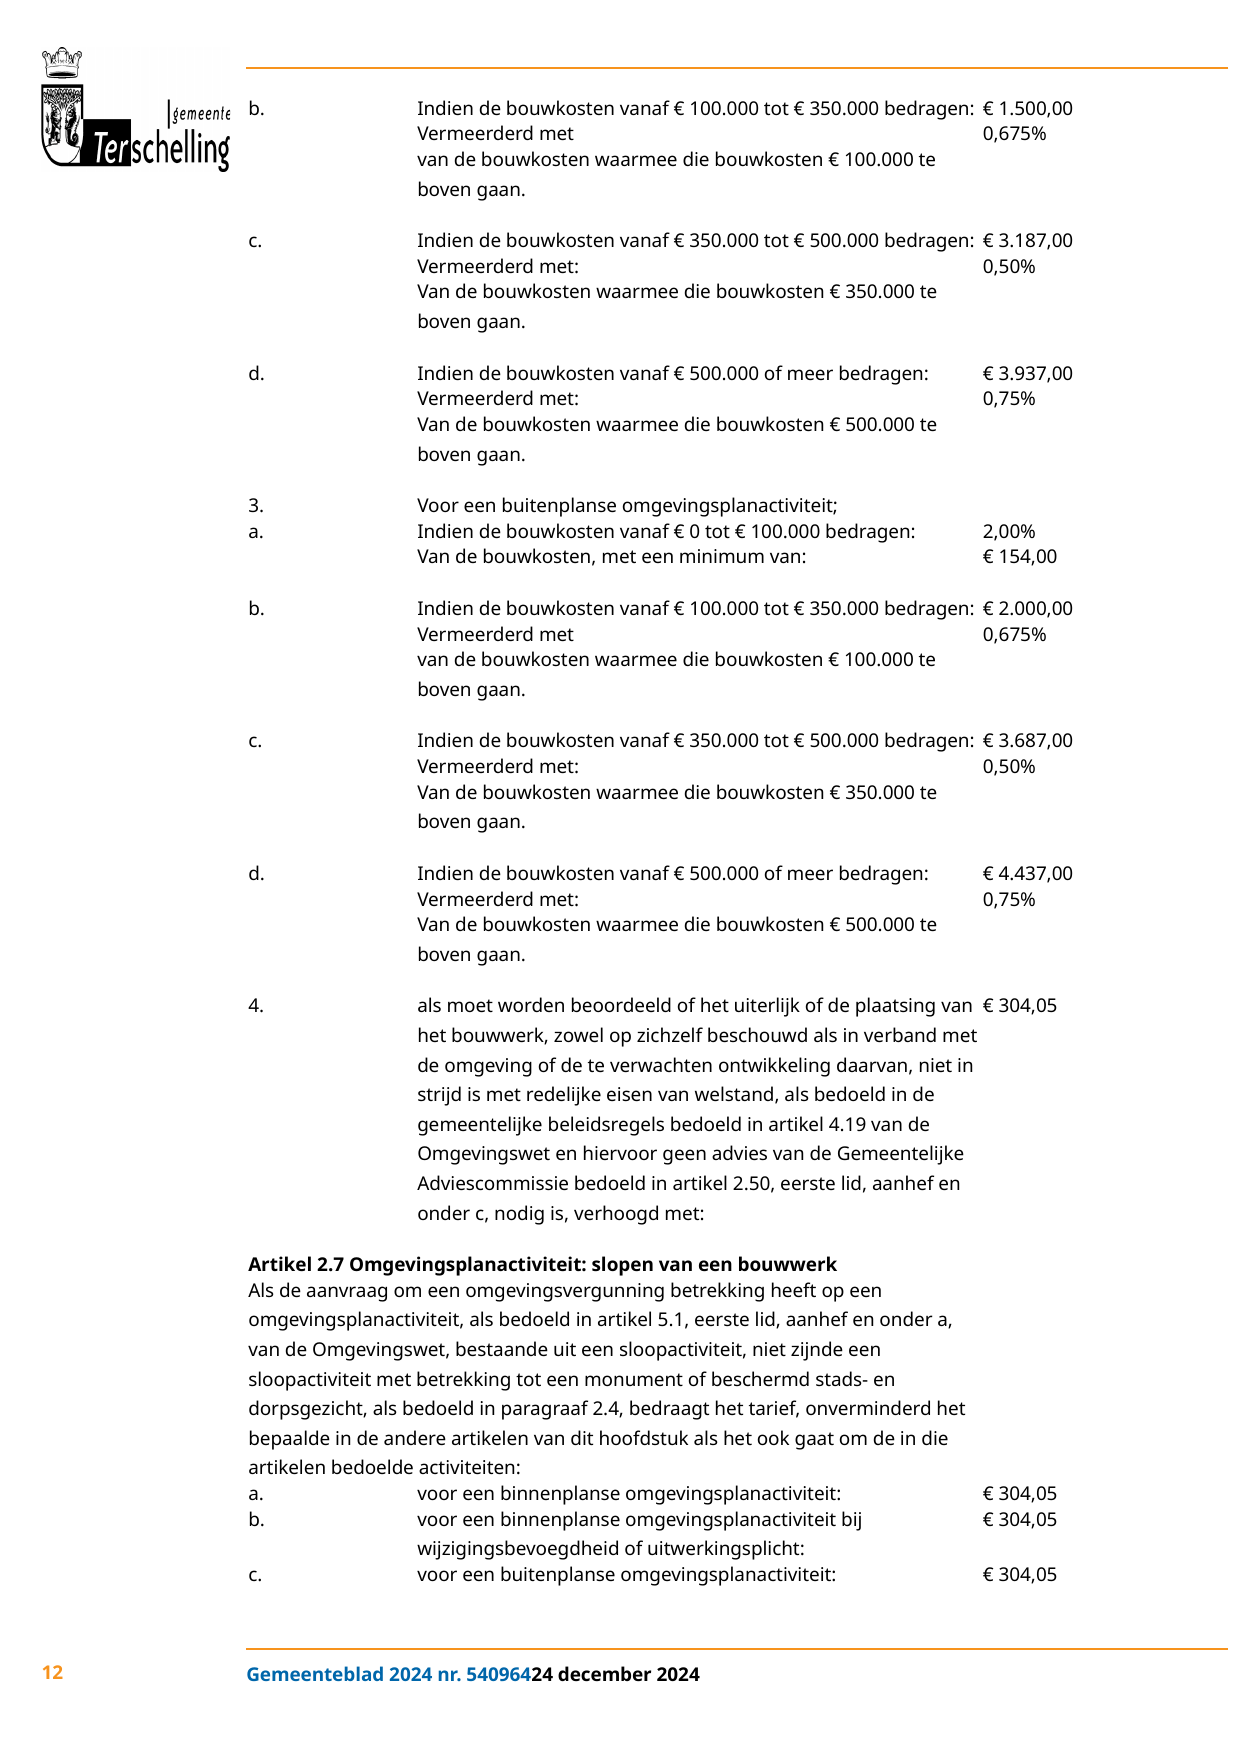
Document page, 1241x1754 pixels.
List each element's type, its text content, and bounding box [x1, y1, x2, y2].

table_cell [248, 411, 417, 467]
table_cell € 3.187,00 [983, 227, 1152, 253]
table_cell c. [248, 1561, 417, 1587]
table_cell voor een binnenplanse omgevingsplanactiviteit bij wijzigingsbevoegdheid of uitwerkingsplicht: [417, 1506, 983, 1561]
table_cell Van de bouwkosten, met een minimum van: [417, 544, 983, 569]
table_cell [983, 967, 1152, 993]
table_cell € 2.000,00 [983, 595, 1152, 621]
picture [41, 47, 231, 172]
table_cell [248, 544, 417, 569]
table_cell b. [248, 595, 417, 621]
table_cell Indien de bouwkosten vanaf € 100.000 tot € 350.000 bedragen: [417, 95, 983, 121]
table_cell 0,75% [983, 886, 1152, 912]
table_cell € 304,05 [983, 993, 1152, 1226]
table_cell [248, 121, 417, 146]
table_cell [983, 411, 1152, 467]
table_cell [417, 334, 983, 360]
table_cell Van de bouwkosten waarmee die bouwkosten € 500.000 te boven gaan. [417, 912, 983, 967]
table_cell € 304,05 [983, 1561, 1152, 1587]
table_cell d. [248, 360, 417, 386]
table_cell 0,50% [983, 253, 1152, 279]
table_cell [248, 202, 417, 227]
table_cell [983, 570, 1152, 595]
table_cell c. [248, 227, 417, 253]
table_cell [248, 835, 417, 860]
table_cell Vermeerderd met: [417, 886, 983, 912]
table_cell [248, 334, 417, 360]
table_cell [983, 647, 1152, 702]
table_cell d. [248, 860, 417, 886]
table_cell [248, 621, 417, 647]
table_cell [417, 202, 983, 227]
table_cell € 154,00 [983, 544, 1152, 569]
table_cell € 1.500,00 [983, 95, 1152, 121]
table_cell [983, 279, 1152, 334]
table_cell [983, 146, 1152, 202]
table_cell 0,675% [983, 621, 1152, 647]
table_cell [417, 835, 983, 860]
table_cell Indien de bouwkosten vanaf € 350.000 tot € 500.000 bedragen: [417, 227, 983, 253]
table_cell voor een binnenplanse omgevingsplanactiviteit: [417, 1480, 983, 1506]
table_cell [983, 202, 1152, 227]
table_cell [248, 912, 417, 967]
table_cell [248, 386, 417, 411]
table_cell Van de bouwkosten waarmee die bouwkosten € 350.000 te boven gaan. [417, 279, 983, 334]
table_cell [983, 702, 1152, 728]
table_cell Vermeerderd met: [417, 386, 983, 411]
table_cell Als de aanvraag om een omgevingsvergunning betrekking heeft op een omgevingsplanactiviteit, als bedoeld in artikel 5.1, eerste lid, aanhef en onder a, van de Omgevingswet, bestaande uit een sloopactiviteit, niet zijnde een sloopactiviteit met betrekking tot een monument of beschermd stads- en dorpsgezicht, als bedoeld in paragraaf 2.4, bedraagt het tarief, onverminderd het bepaalde in de andere artikelen van dit hoofdstuk als het ook gaat om de in die artikelen bedoelde activiteiten: [248, 1277, 983, 1480]
table_cell [417, 467, 983, 492]
table_cell Van de bouwkosten waarmee die bouwkosten € 500.000 te boven gaan. [417, 411, 983, 467]
table_cell [983, 492, 1152, 518]
table_cell [417, 570, 983, 595]
table_cell [983, 912, 1152, 967]
table_cell Artikel 2.7 Omgevingsplanactiviteit: slopen van een bouwwerk [248, 1251, 983, 1277]
table_cell Vermeerderd met: [417, 253, 983, 279]
table_cell b. [248, 95, 417, 121]
table_cell Vermeerderd met: [417, 754, 983, 779]
table_cell Indien de bouwkosten vanaf € 0 tot € 100.000 bedragen: [417, 518, 983, 544]
table_cell van de bouwkosten waarmee die bouwkosten € 100.000 te boven gaan. [417, 146, 983, 202]
table_cell [983, 835, 1152, 860]
table_cell Voor een buitenplanse omgevingsplanactiviteit; [417, 492, 983, 518]
table_cell b. [248, 1506, 417, 1561]
table_cell Indien de bouwkosten vanaf € 100.000 tot € 350.000 bedragen: [417, 595, 983, 621]
table_cell Indien de bouwkosten vanaf € 500.000 of meer bedragen: [417, 360, 983, 386]
table_cell voor een buitenplanse omgevingsplanactiviteit: [417, 1561, 983, 1587]
table_cell [248, 886, 417, 912]
table_cell [417, 1226, 983, 1251]
table_cell [248, 647, 417, 702]
table_cell 2,00% [983, 518, 1152, 544]
table_cell [248, 570, 417, 595]
table_cell 4. [248, 993, 417, 1226]
table_cell [983, 1251, 1152, 1277]
table_cell [248, 467, 417, 492]
table_cell [248, 279, 417, 334]
table_cell [417, 702, 983, 728]
table_cell [248, 702, 417, 728]
table_cell € 4.437,00 [983, 860, 1152, 886]
table_cell Indien de bouwkosten vanaf € 500.000 of meer bedragen: [417, 860, 983, 886]
table_cell Van de bouwkosten waarmee die bouwkosten € 350.000 te boven gaan. [417, 779, 983, 834]
table_cell € 304,05 [983, 1506, 1152, 1561]
table_cell c. [248, 728, 417, 753]
table_cell 0,50% [983, 754, 1152, 779]
table_cell [983, 1226, 1152, 1251]
table_cell [248, 967, 417, 993]
table_cell € 304,05 [983, 1480, 1152, 1506]
table_cell Vermeerderd met [417, 621, 983, 647]
table_cell [983, 334, 1152, 360]
table_cell 3. [248, 492, 417, 518]
table_cell [983, 779, 1152, 834]
table_cell a. [248, 1480, 417, 1506]
table_cell [248, 1226, 417, 1251]
table_cell Indien de bouwkosten vanaf € 350.000 tot € 500.000 bedragen: [417, 728, 983, 753]
table_cell als moet worden beoordeeld of het uiterlijk of de plaatsing van het bouwwerk, zowel op zichzelf beschouwd als in verband met de omgeving of de te verwachten ontwikkeling daarvan, niet in strijd is met redelijke eisen van welstand, als bedoeld in de gemeentelijke beleidsregels bedoeld in artikel 4.19 van de Omgevingswet en hiervoor geen advies van de Gemeentelijke Adviescommissie bedoeld in artikel 2.50, eerste lid, aanhef en onder c, nodig is, verhoogd met: [417, 993, 983, 1226]
table_cell € 3.937,00 [983, 360, 1152, 386]
table_cell van de bouwkosten waarmee die bouwkosten € 100.000 te boven gaan. [417, 647, 983, 702]
table_cell Vermeerderd met [417, 121, 983, 146]
table_cell 0,75% [983, 386, 1152, 411]
table_cell [417, 967, 983, 993]
table_cell [248, 779, 417, 834]
table_cell [248, 253, 417, 279]
table_cell a. [248, 518, 417, 544]
table_cell [983, 1277, 1152, 1480]
table_cell [983, 467, 1152, 492]
table_cell [248, 146, 417, 202]
table_cell 0,675% [983, 121, 1152, 146]
table_cell [248, 754, 417, 779]
table_cell € 3.687,00 [983, 728, 1152, 753]
